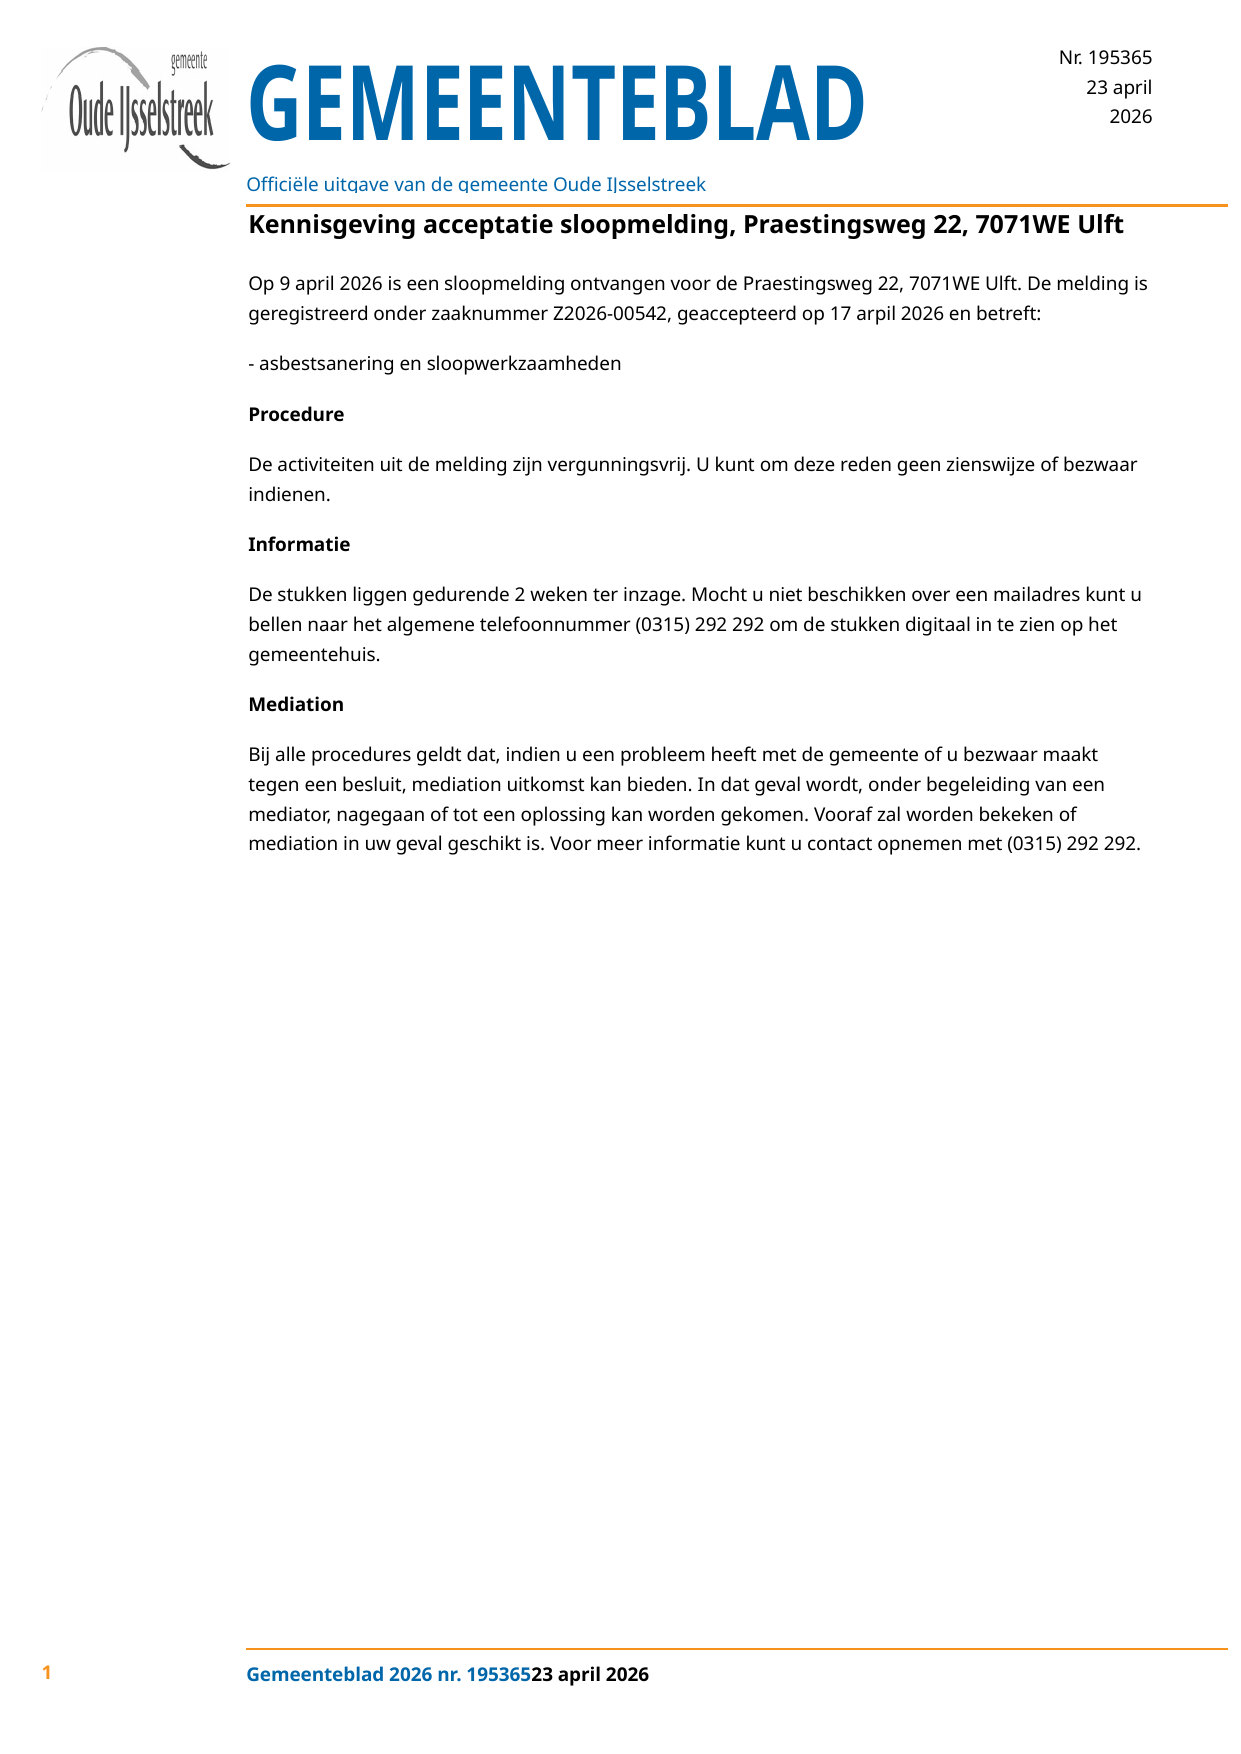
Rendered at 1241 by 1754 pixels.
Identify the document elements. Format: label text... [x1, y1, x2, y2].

text Procedure [248, 401, 1152, 426]
picture [41, 47, 231, 172]
text Bij alle procedures geldt dat, indien u een probleem heeft met de gemeente of u bezwaar maakt tegen een besluit, mediation uitkomst kan bieden. In dat geval wordt, onder begeleiding van een mediator, nagegaan of tot een oplossing kan worden gekomen. Vooraf zal worden bekeken of mediation in uw geval geschikt is. Voor meer informatie kunt u contact opnemen met (0315) 292 292. [248, 742, 1152, 856]
text De activiteiten uit de melding zijn vergunningsvrij. U kunt om deze reden geen zienswijze of bezwaar indienen. [248, 451, 1152, 506]
text - asbestsanering en sloopwerkzaamheden [248, 350, 1152, 376]
text Informatie [248, 531, 1152, 557]
text Kennisgeving acceptatie sloopmelding, Praestingsweg 22, 7071WE Ulft [248, 207, 1152, 241]
text De stukken liggen gedurende 2 weken ter inzage. Mocht u niet beschikken over een mailadres kunt u bellen naar het algemene telefoonnummer (0315) 292 292 om de stukken digitaal in te zien op het gemeentehuis. [248, 582, 1152, 666]
text Mediation [248, 691, 1152, 717]
text Op 9 april 2026 is een sloopmelding ontvangen voor de Praestingsweg 22, 7071WE Ulft. De melding is geregistreerd onder zaaknummer Z2026-00542, geaccepteerd op 17 arpil 2026 en betreft: [248, 270, 1152, 326]
